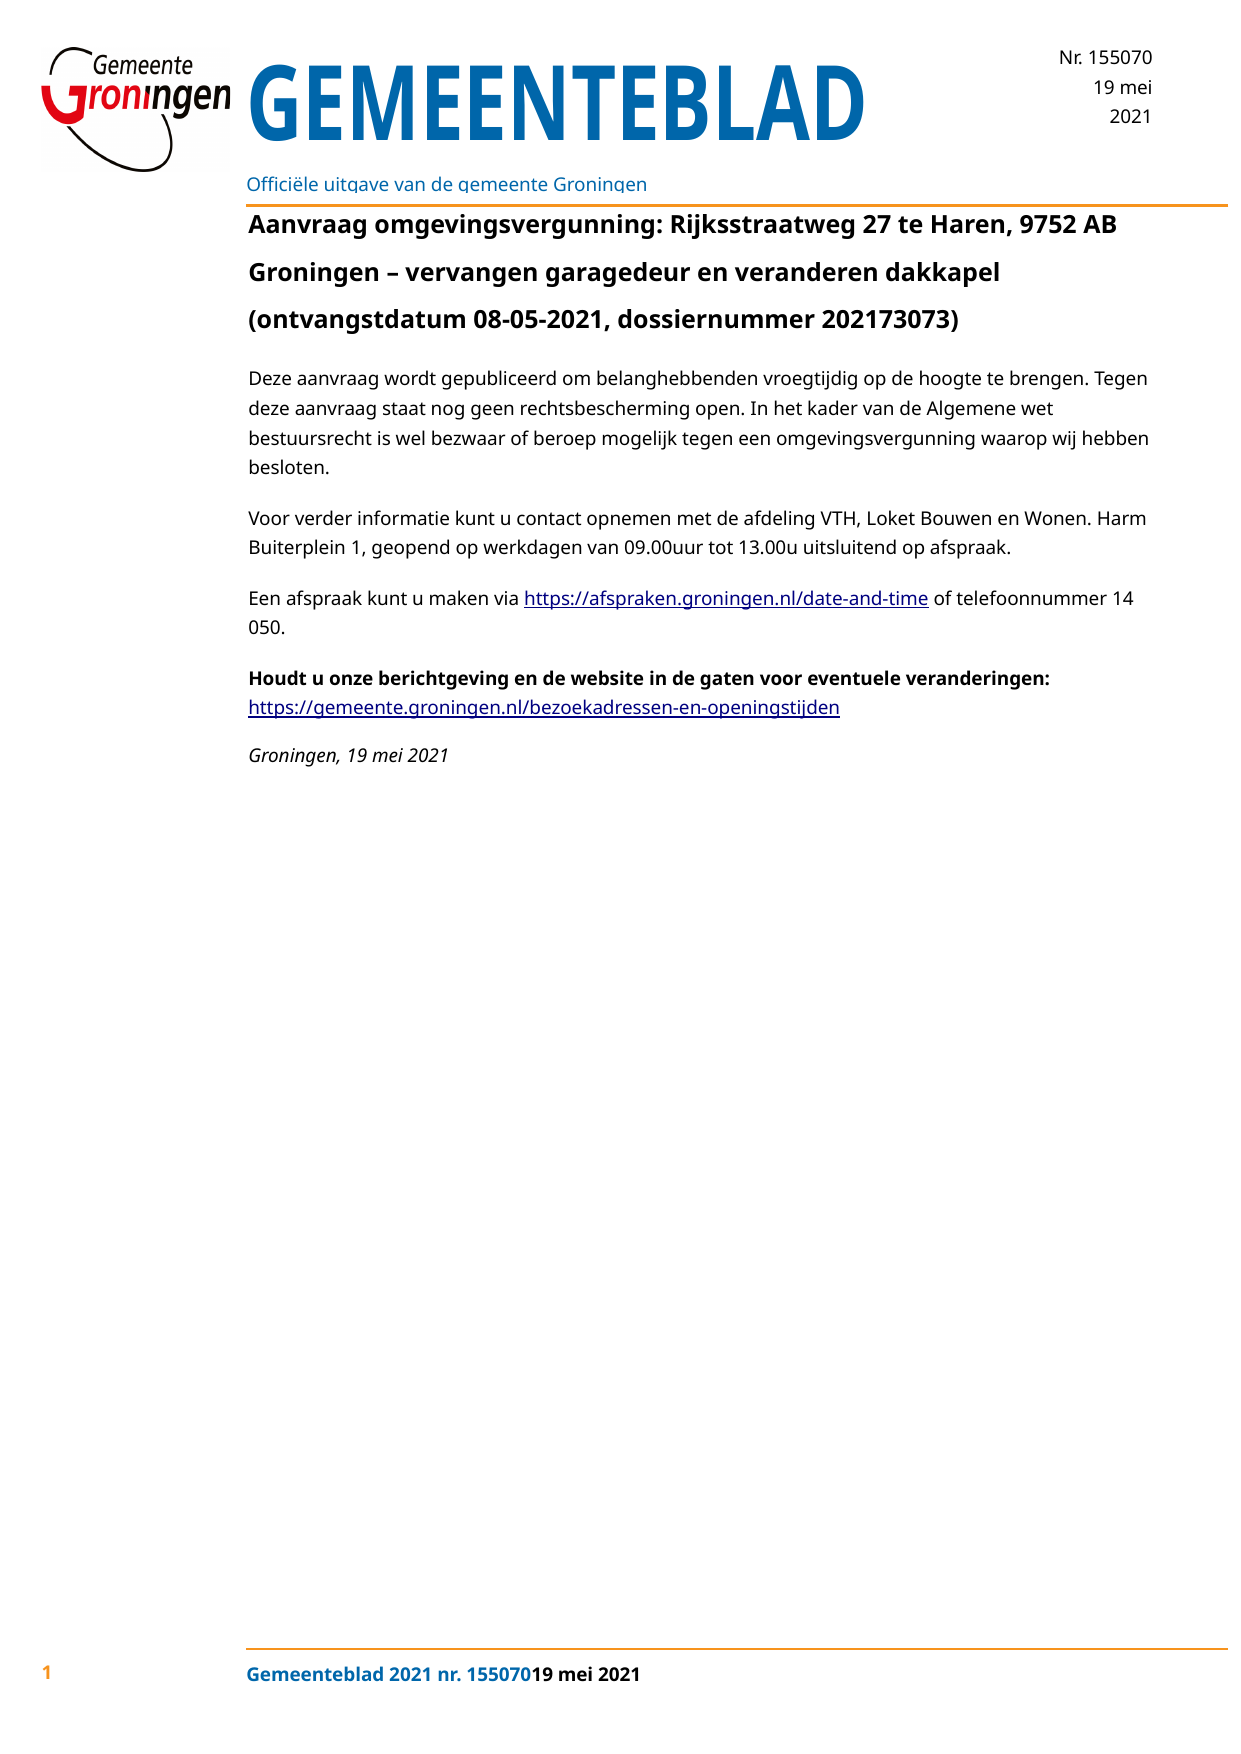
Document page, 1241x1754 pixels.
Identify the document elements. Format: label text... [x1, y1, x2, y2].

text Deze aanvraag wordt gepubliceerd om belanghebbenden vroegtijdig op de hoogte te brengen. Tegen deze aanvraag staat nog geen rechtsbescherming open. In het kader van de Algemene wet bestuursrecht is wel bezwaar of beroep mogelijk tegen een omgevingsvergunning waarop wij hebben besloten. [248, 366, 1152, 480]
text Aanvraag omgevingsvergunning: Rijksstraatweg 27 te Haren, 9752 AB Groningen – vervangen garagedeur en veranderen dakkapel (ontvangstdatum 08-05-2021, dossiernummer 202173073) [248, 207, 1152, 336]
text Houdt u onze berichtgeving en de website in de gaten voor eventuele veranderingen: https://gemeente.groningen.nl/bezoekadressen-en-openingstijden [248, 665, 1152, 720]
text Een afspraak kunt u maken via https://afspraken.groningen.nl/date-and-time of telefoonnummer 14 050. [248, 585, 1152, 640]
text Groningen, 19 mei 2021 [248, 742, 1152, 768]
text Voor verder informatie kunt u contact opnemen met de afdeling VTH, Loket Bouwen en Wonen. Harm Buiterplein 1, geopend op werkdagen van 09.00uur tot 13.00u uitsluitend op afspraak. [248, 505, 1152, 560]
picture [41, 47, 231, 172]
